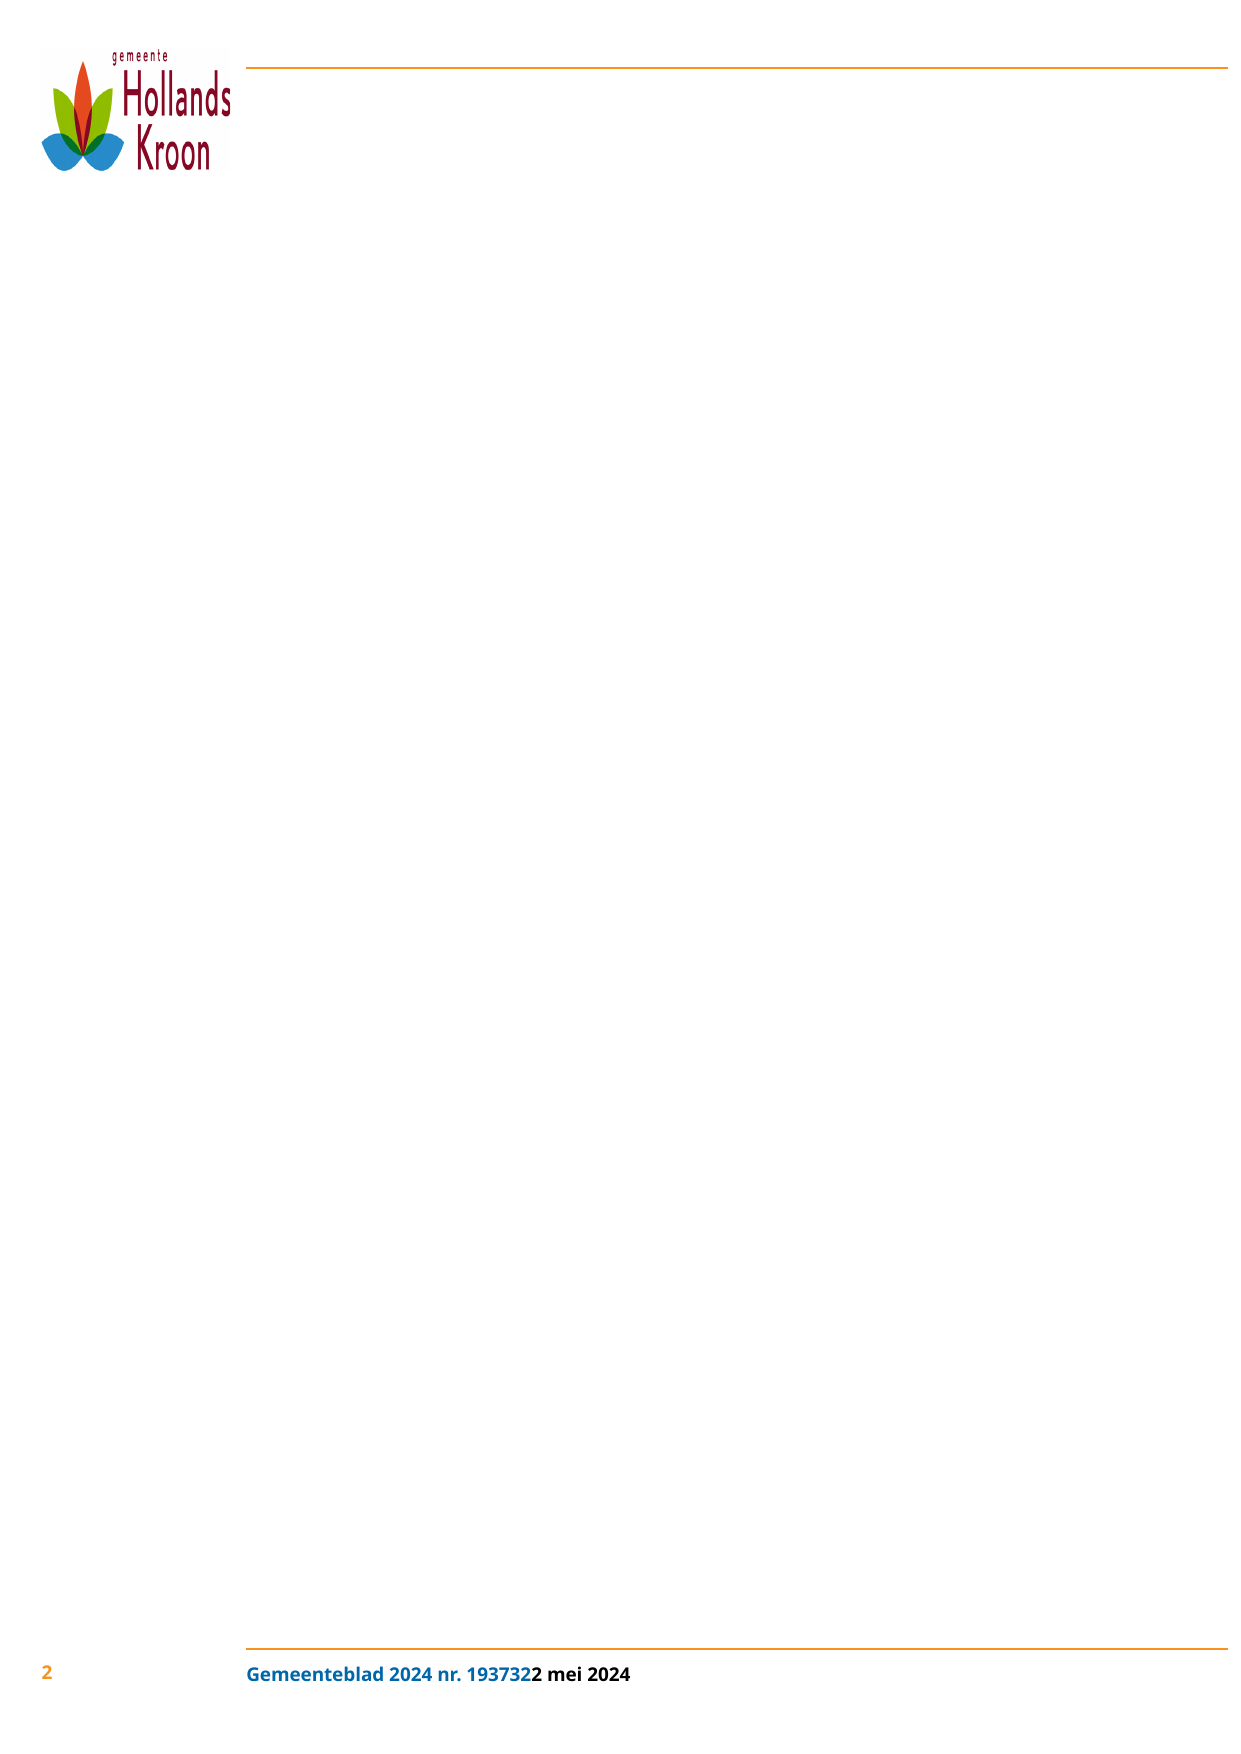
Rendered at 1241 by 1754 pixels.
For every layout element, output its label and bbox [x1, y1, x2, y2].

picture [41, 47, 231, 172]
